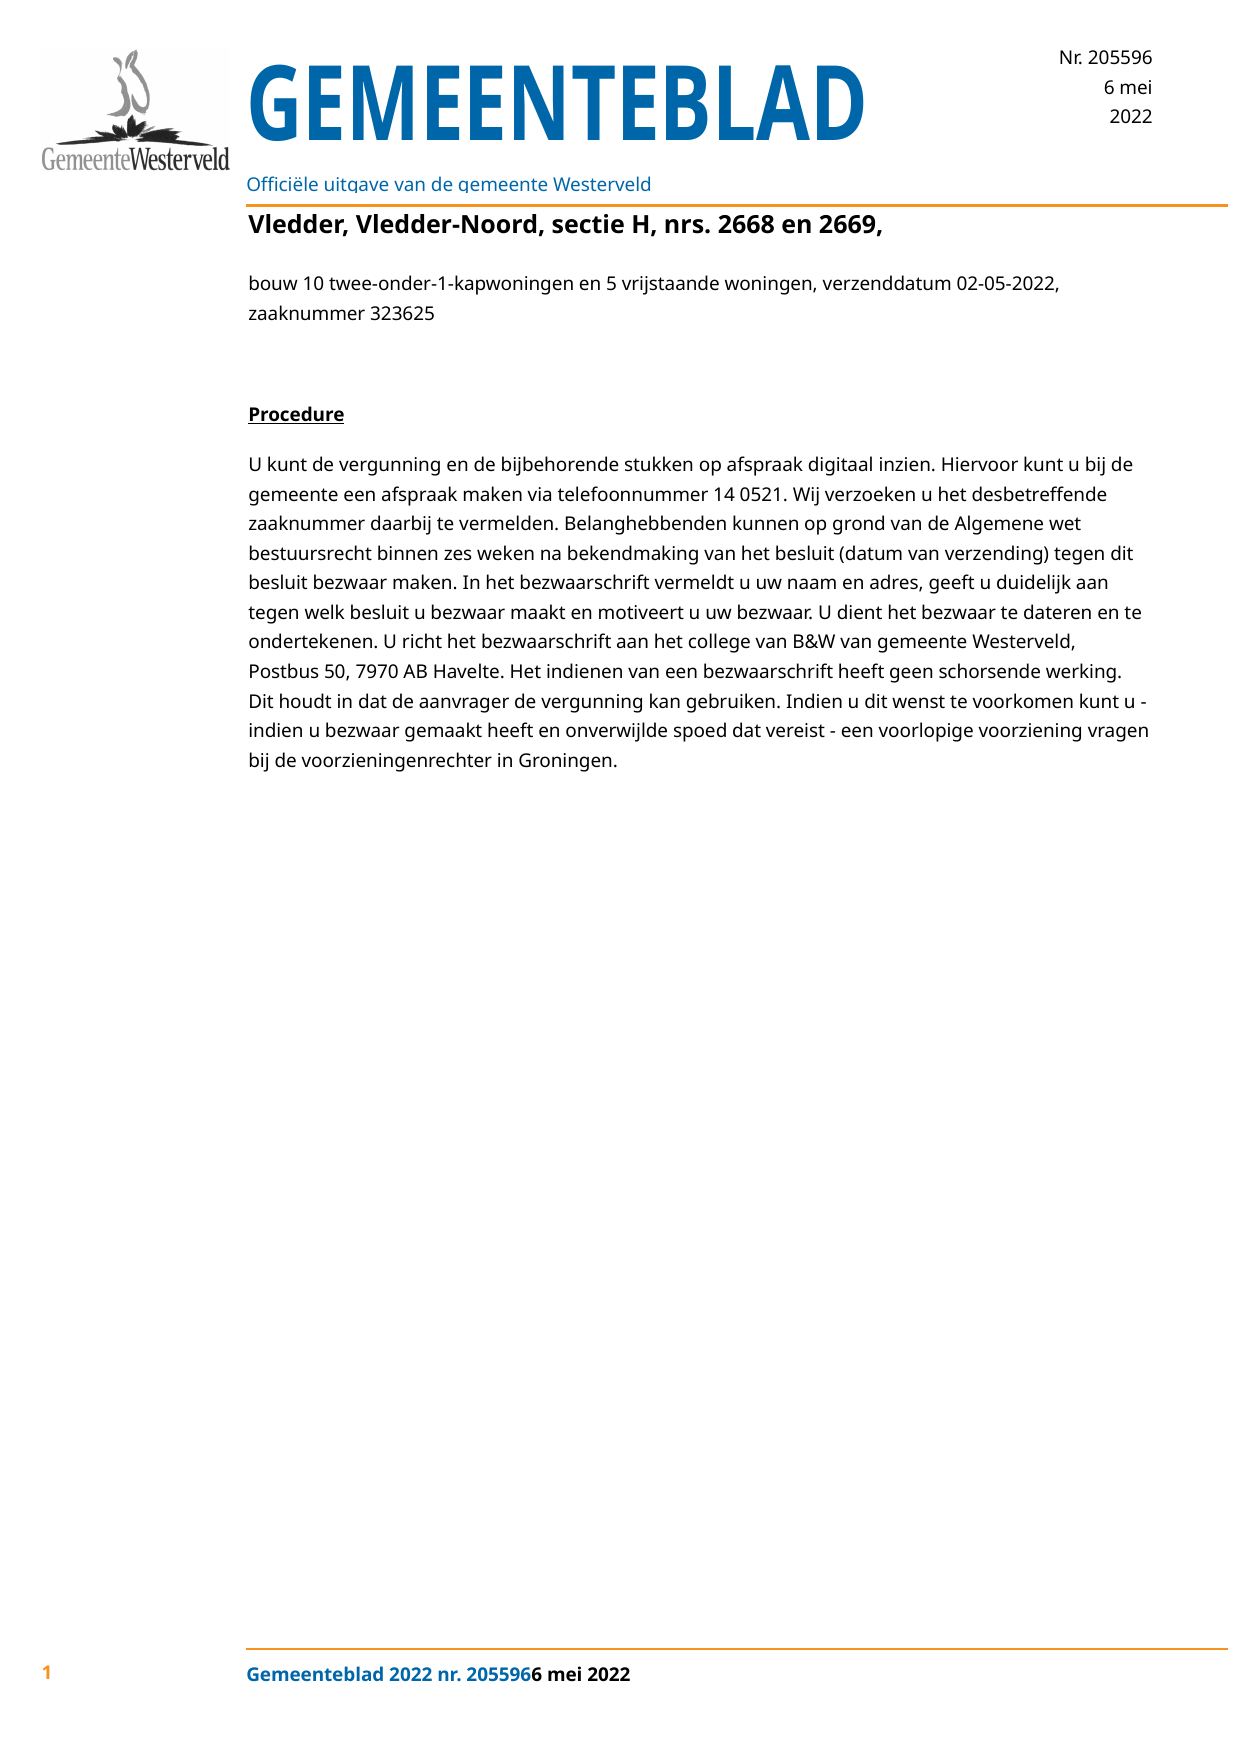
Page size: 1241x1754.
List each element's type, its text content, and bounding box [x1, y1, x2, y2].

text Vledder, Vledder-Noord, sectie H, nrs. 2668 en 2669, [248, 207, 1152, 241]
text bouw 10 twee-onder-1-kapwoningen en 5 vrijstaande woningen, verzenddatum 02-05-2022, zaaknummer 323625 [248, 270, 1152, 326]
text U kunt de vergunning en de bijbehorende stukken op afspraak digitaal inzien. Hiervoor kunt u bij de gemeente een afspraak maken via telefoonnummer 14 0521. Wij verzoeken u het desbetreffende zaaknummer daarbij te vermelden. Belanghebbenden kunnen op grond van de Algemene wet bestuursrecht binnen zes weken na bekendmaking van het besluit (datum van verzending) tegen dit besluit bezwaar maken. In het bezwaarschrift vermeldt u uw naam en adres, geeft u duidelijk aan tegen welk besluit u bezwaar maakt en motiveert u uw bezwaar. U dient het bezwaar te dateren en te ondertekenen. U richt het bezwaarschrift aan het college van B&W van gemeente Westerveld, Postbus 50, 7970 AB Havelte. Het indienen van een bezwaarschrift heeft geen schorsende werking. Dit houdt in dat de aanvrager de vergunning kan gebruiken. Indien u dit wenst te voorkomen kunt u - indien u bezwaar gemaakt heeft en onverwijlde spoed dat vereist - een voorlopige voorziening vragen bij de voorzieningenrechter in Groningen. [248, 451, 1152, 773]
picture [41, 47, 231, 172]
text Procedure [248, 401, 1152, 426]
